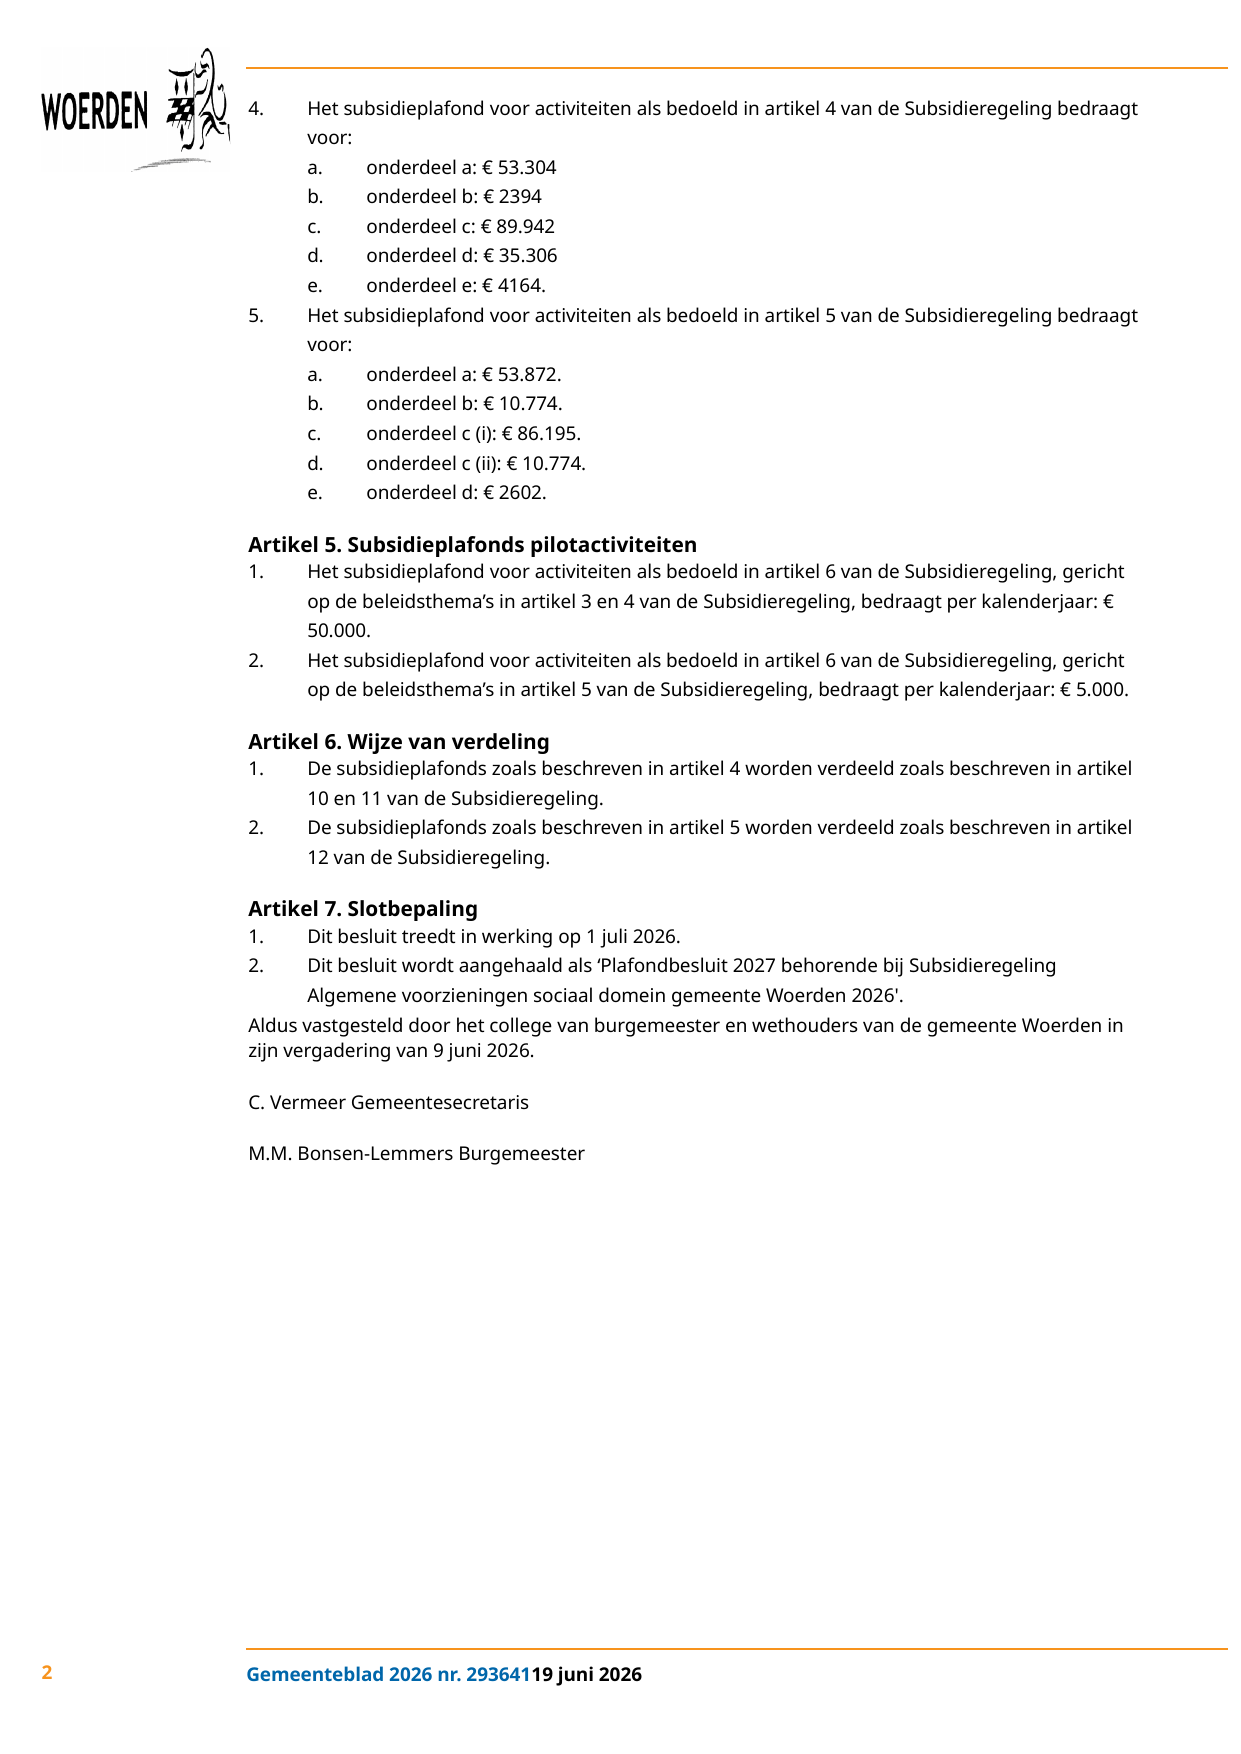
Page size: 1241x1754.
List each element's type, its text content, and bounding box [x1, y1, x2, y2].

list Het subsidieplafond voor activiteiten als bedoeld in artikel 6 van de Subsidieregeling, gericht op de beleidsthema’s in artikel 3 en 4 van de Subsidieregeling, bedraagt per kalenderjaar: € 50.000. [248, 558, 1152, 643]
list onderdeel c (i): € 86.195. [307, 420, 1152, 446]
list Dit besluit wordt aangehaald als ‘Plafondbesluit 2027 behorende bij Subsidieregeling Algemene voorzieningen sociaal domein gemeente Woerden 2026'. [248, 953, 1152, 1008]
list onderdeel d: € 35.306 [307, 243, 1152, 268]
list onderdeel e: € 4164. [307, 272, 1152, 298]
list onderdeel b: € 10.774. [307, 391, 1152, 416]
list onderdeel a: € 53.304 [307, 154, 1152, 180]
picture [41, 47, 231, 172]
text Artikel 6. Wijze van verdeling [248, 727, 1152, 755]
text Artikel 7. Slotbepaling [248, 894, 1152, 923]
text Aldus vastgesteld door het college van burgemeester en wethouders van de gemeente Woerden in zijn vergadering van 9 juni 2026. [248, 1012, 1152, 1063]
list Het subsidieplafond voor activiteiten als bedoeld in artikel 6 van de Subsidieregeling, gericht op de beleidsthema’s in artikel 5 van de Subsidieregeling, bedraagt per kalenderjaar: € 5.000. [248, 647, 1152, 702]
list onderdeel a: € 53.872. [307, 361, 1152, 387]
text C. Vermeer Gemeentesecretaris [248, 1089, 1152, 1115]
list onderdeel d: € 2602. [307, 479, 1152, 505]
list onderdeel c (ii): € 10.774. [307, 450, 1152, 476]
list Het subsidieplafond voor activiteiten als bedoeld in artikel 4 van de Subsidieregeling bedraagt voor: [248, 95, 1152, 150]
text Artikel 5. Subsidieplafonds pilotactiviteiten [248, 530, 1152, 558]
list onderdeel b: € 2394 [307, 183, 1152, 209]
list Dit besluit treedt in werking op 1 juli 2026. [248, 923, 1152, 949]
list onderdeel c: € 89.942 [307, 213, 1152, 239]
list Het subsidieplafond voor activiteiten als bedoeld in artikel 5 van de Subsidieregeling bedraagt voor: [248, 302, 1152, 357]
list De subsidieplafonds zoals beschreven in artikel 4 worden verdeeld zoals beschreven in artikel 10 en 11 van de Subsidieregeling. [248, 755, 1152, 811]
list De subsidieplafonds zoals beschreven in artikel 5 worden verdeeld zoals beschreven in artikel 12 van de Subsidieregeling. [248, 814, 1152, 870]
text M.M. Bonsen-Lemmers Burgemeester [248, 1140, 1152, 1166]
